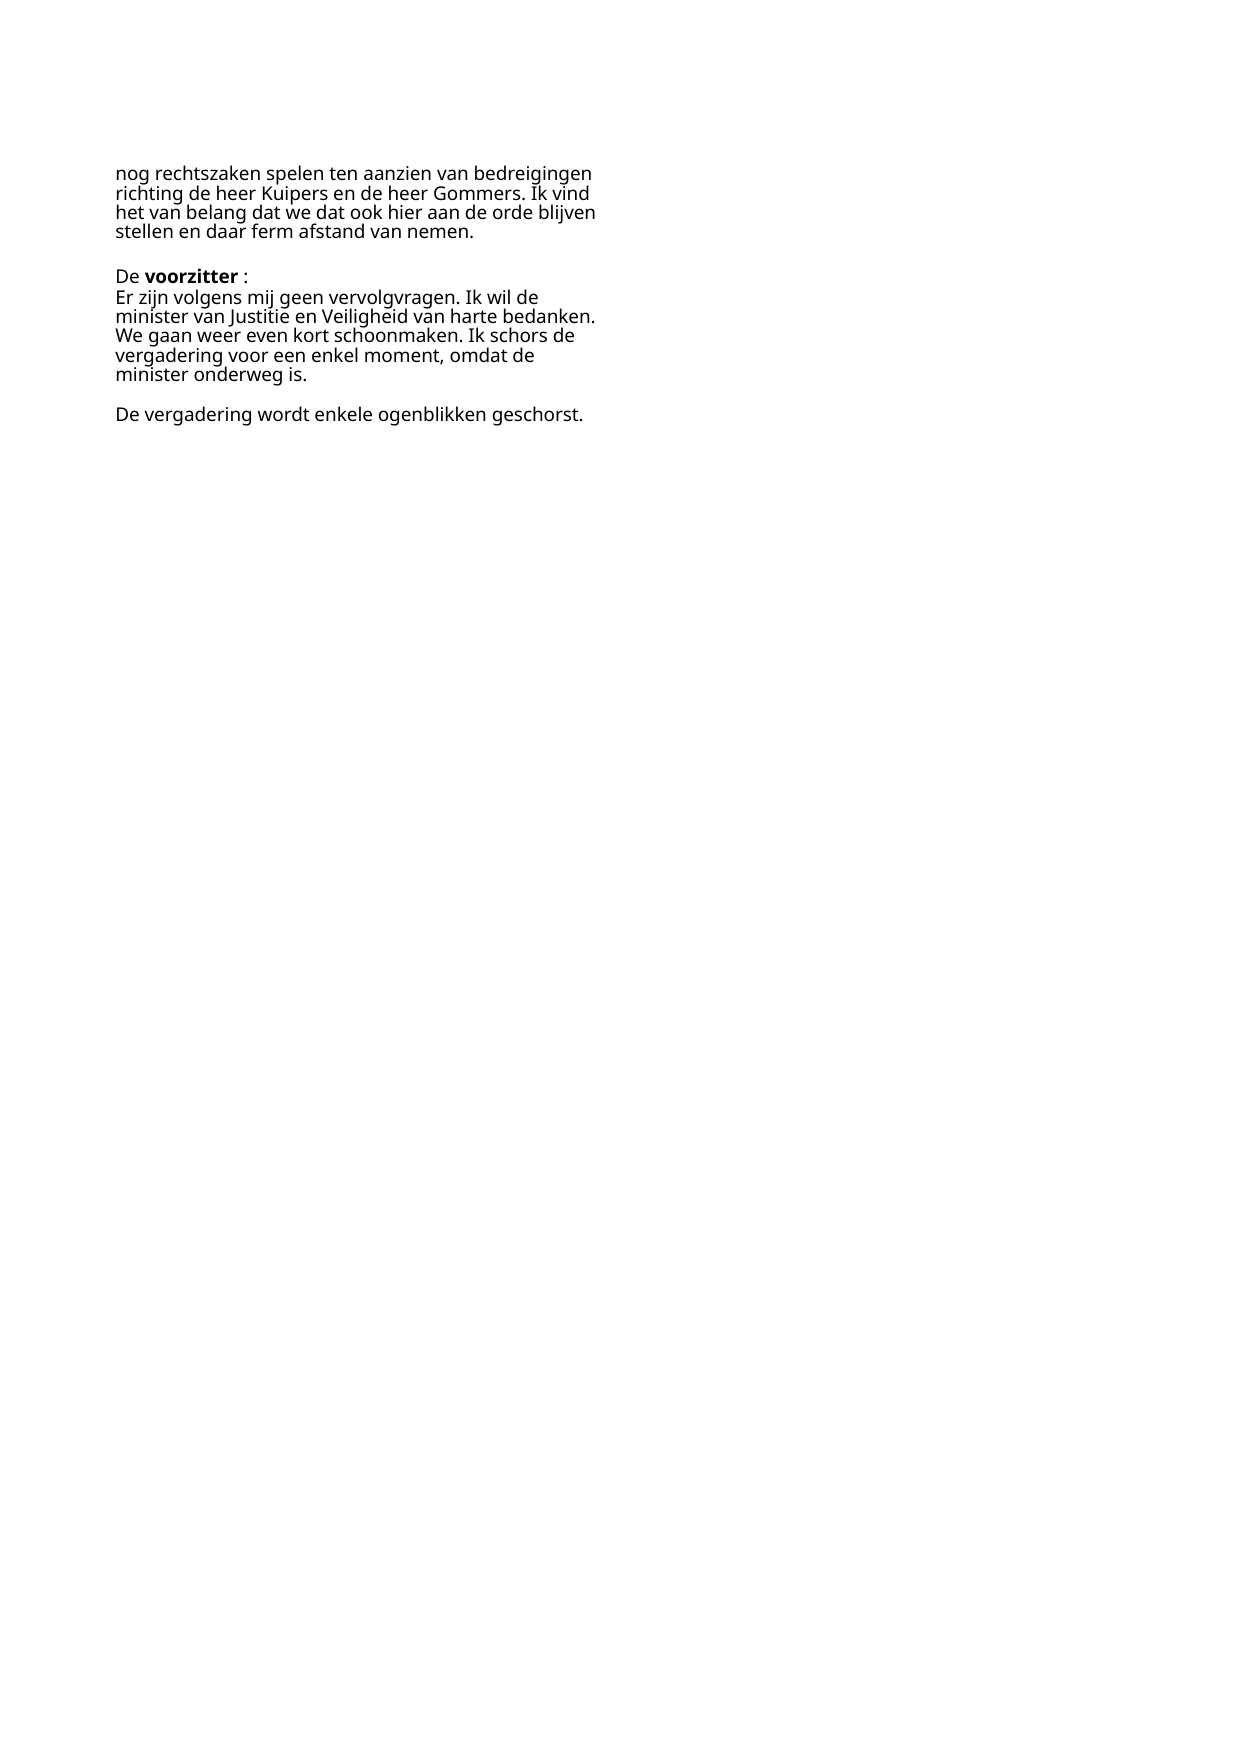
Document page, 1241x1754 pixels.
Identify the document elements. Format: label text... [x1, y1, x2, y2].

text Er zijn volgens mij geen vervolgvragen. Ik wil de minister van Justitie en Veiligheid van harte bedanken. We gaan weer even kort schoonmaken. Ik schors de vergadering voor een enkel moment, omdat de minister onderweg is. [115, 289, 605, 385]
text De vergadering wordt enkele ogenblikken geschorst. [115, 406, 605, 425]
text nog rechtszaken spelen ten aanzien van bedreigingen richting de heer Kuipers en de heer Gommers. Ik vind het van belang dat we dat ook hier aan de orde blijven stellen en daar ferm afstand van nemen. [115, 165, 605, 242]
text De voorzitter : [115, 263, 605, 289]
